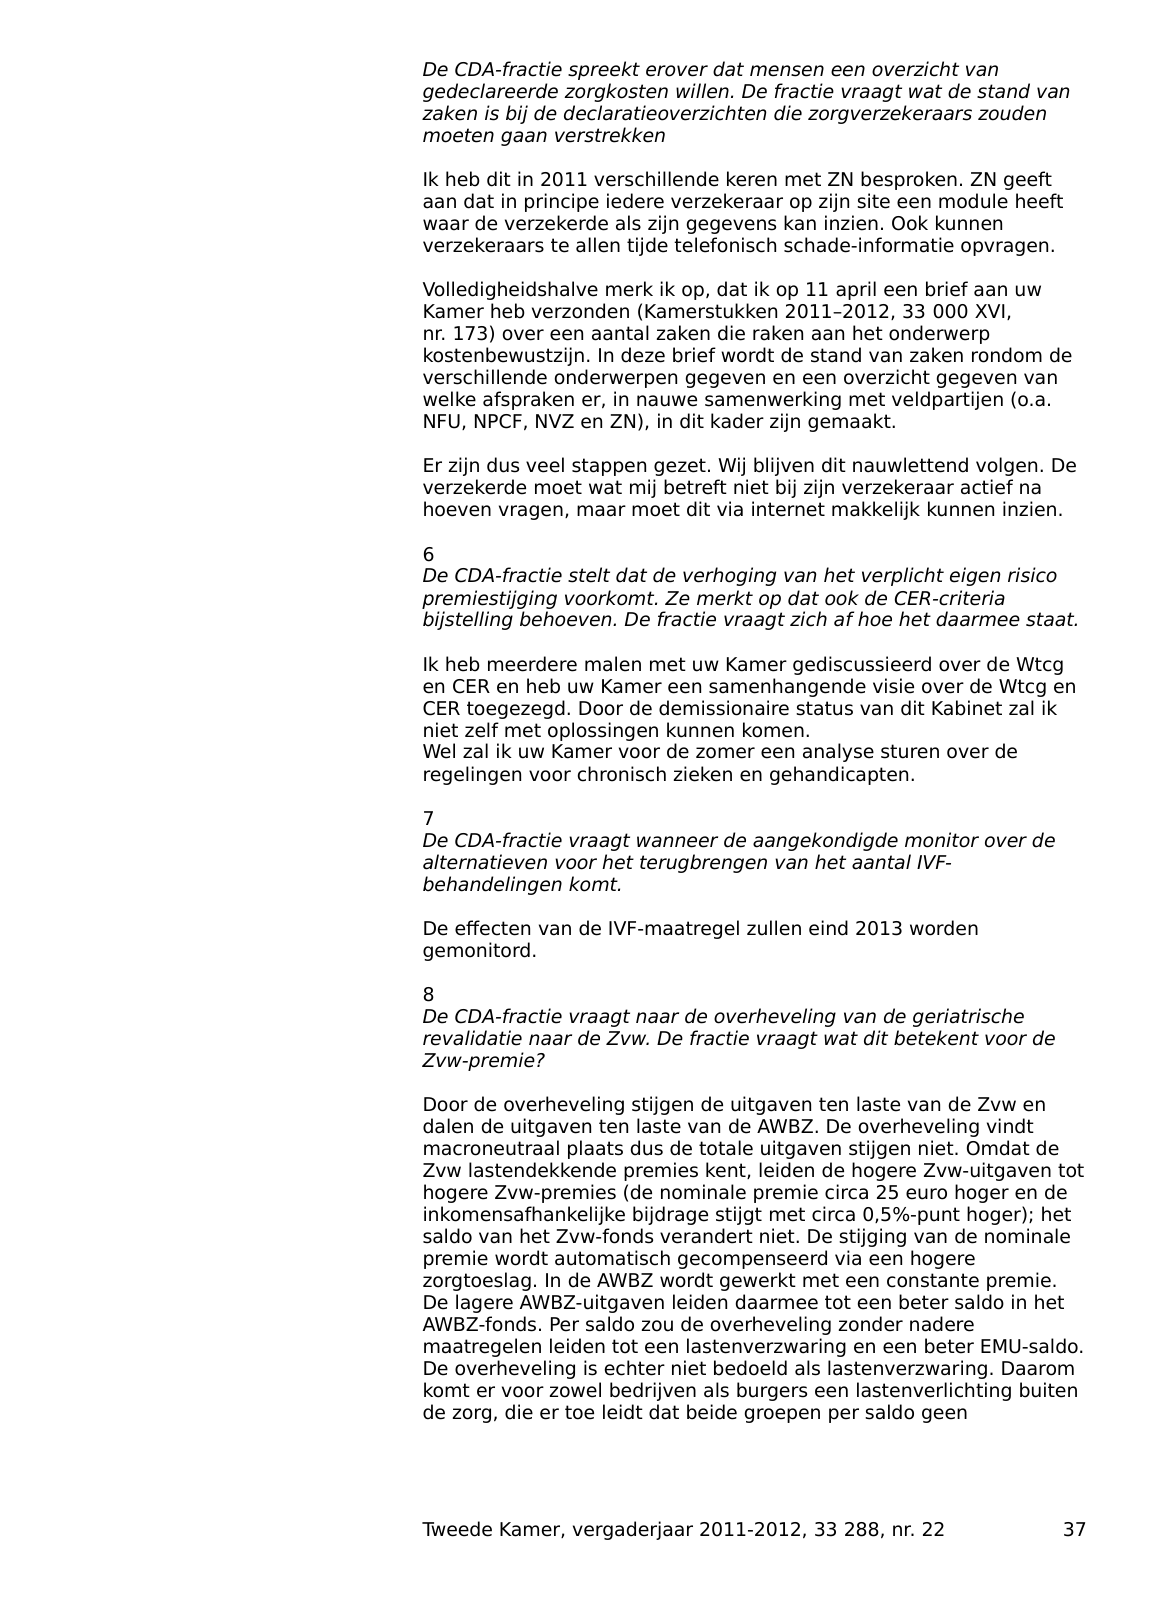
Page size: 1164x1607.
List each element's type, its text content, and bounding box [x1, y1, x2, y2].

text Er zijn dus veel stappen gezet. Wij blijven dit nauwlettend volgen. De verzekerde moet wat mij betreft niet bij zijn verzekeraar actief na hoeven vragen, maar moet dit via internet makkelijk kunnen inzien. [422, 455, 1087, 521]
text Volledigheidshalve merk ik op, dat ik op 11 april een brief aan uw Kamer heb verzonden (Kamerstukken 2011–2012, 33 000 XVI, nr. 173) over een aantal zaken die raken aan het onderwerp kostenbewustzijn. In deze brief wordt de stand van zaken rondom de verschillende onderwerpen gegeven en een overzicht gegeven van welke afspraken er, in nauwe samenwerking met veldpartijen (o.a. NFU, NPCF, NVZ en ZN), in dit kader zijn gemaakt. [422, 279, 1087, 433]
text Wel zal ik uw Kamer voor de zomer een analyse sturen over de regelingen voor chronisch zieken en gehandicapten. [422, 741, 1087, 785]
text De CDA-fractie vraagt naar de overheveling van de geriatrische revalidatie naar de Zvw. De fractie vraagt wat dit betekent voor de Zvw-premie? [422, 1006, 1087, 1072]
text Door de overheveling stijgen de uitgaven ten laste van de Zvw en dalen de uitgaven ten laste van de AWBZ. De overheveling vindt macroneutraal plaats dus de totale uitgaven stijgen niet. Omdat de Zvw lastendekkende premies kent, leiden de hogere Zvw-uitgaven tot hogere Zvw-premies (de nominale premie circa 25 euro hoger en de inkomensafhankelijke bijdrage stijgt met circa 0,5%-punt hoger); het saldo van het Zvw-fonds verandert niet. De stijging van de nominale premie wordt automatisch gecompenseerd via een hogere zorgtoeslag. In de AWBZ wordt gewerkt met een constante premie. De lagere AWBZ-uitgaven leiden daarmee tot een beter saldo in het AWBZ-fonds. Per saldo zou de overheveling zonder nadere maatregelen leiden tot een lastenverzwaring en een beter EMU-saldo. De overheveling is echter niet bedoeld als lastenverzwaring. Daarom komt er voor zowel bedrijven als burgers een lastenverlichting buiten de zorg, die er toe leidt dat beide groepen per saldo geen [422, 1094, 1087, 1424]
text 8 [422, 984, 1087, 1006]
text Ik heb meerdere malen met uw Kamer gediscussieerd over de Wtcg en CER en heb uw Kamer een samenhangende visie over de Wtcg en CER toegezegd. Door de demissionaire status van dit Kabinet zal ik niet zelf met oplossingen kunnen komen. [422, 653, 1087, 741]
text De CDA-fractie vraagt wanneer de aangekondigde monitor over de alternatieven voor het terugbrengen van het aantal IVF-behandelingen komt. [422, 829, 1087, 896]
text Ik heb dit in 2011 verschillende keren met ZN besproken. ZN geeft aan dat in principe iedere verzekeraar op zijn site een module heeft waar de verzekerde als zijn gegevens kan inzien. Ook kunnen verzekeraars te allen tijde telefonisch schade-informatie opvragen. [422, 169, 1087, 257]
text De CDA-fractie stelt dat de verhoging van het verplicht eigen risico premiestijging voorkomt. Ze merkt op dat ook de CER-criteria bijstelling behoeven. De fractie vraagt zich af hoe het daarmee staat. [422, 565, 1087, 631]
text De effecten van de IVF-maatregel zullen eind 2013 worden gemonitord. [422, 918, 1087, 962]
text 6 [422, 543, 1087, 565]
text De CDA-fractie spreekt erover dat mensen een overzicht van gedeclareerde zorgkosten willen. De fractie vraagt wat de stand van zaken is bij de declaratieoverzichten die zorgverzekeraars zouden moeten gaan verstrekken [422, 59, 1087, 147]
text 7 [422, 808, 1087, 829]
